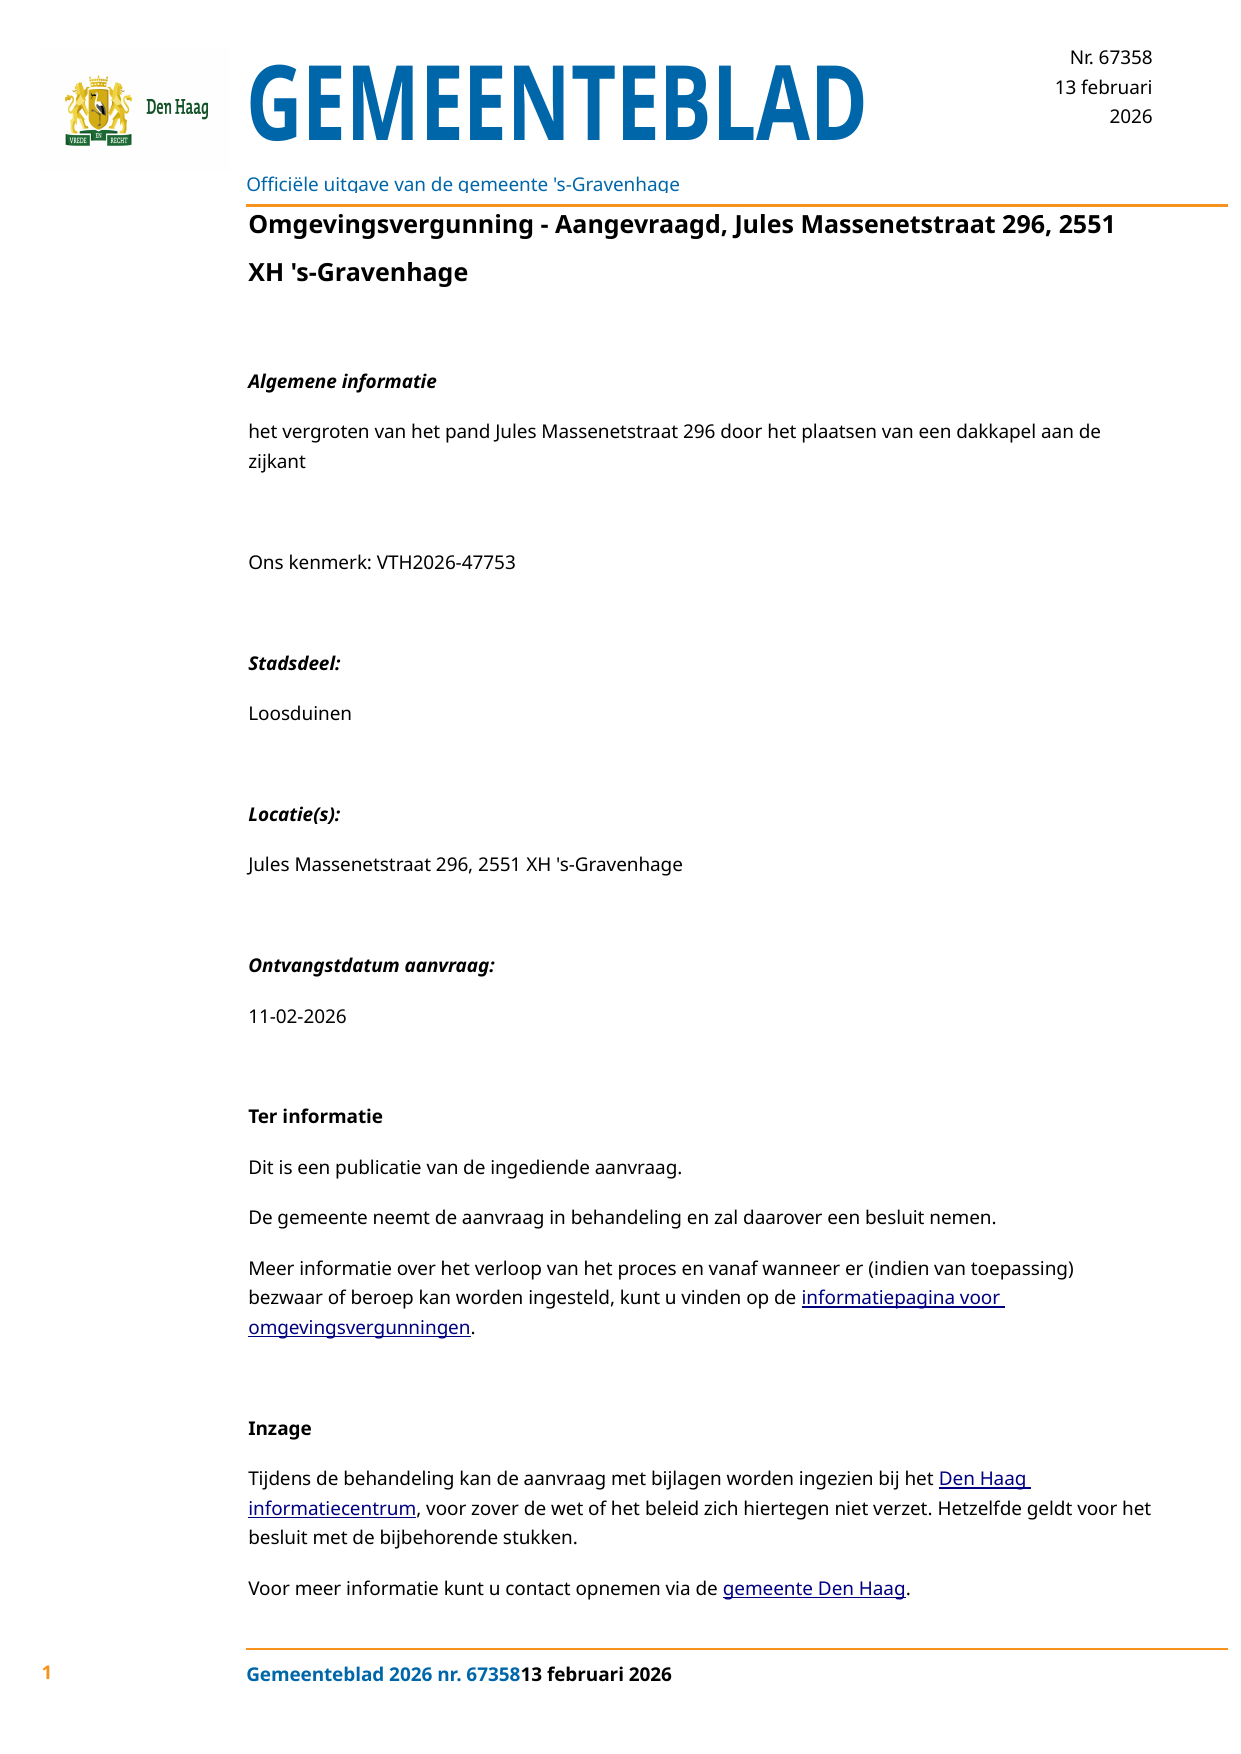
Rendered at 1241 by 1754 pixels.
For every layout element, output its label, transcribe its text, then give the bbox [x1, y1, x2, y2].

text Inzage [248, 1415, 1152, 1441]
text Jules Massenetstraat 296, 2551 XH 's-Gravenhage [248, 852, 1152, 877]
text Meer informatie over het verloop van het proces en vanaf wanneer er (indien van toepassing) bezwaar of beroep kan worden ingesteld, kunt u vinden op de informatiepagina voor omgevingsvergunningen. [248, 1255, 1152, 1340]
text Ter informatie [248, 1104, 1152, 1129]
text Voor meer informatie kunt u contact opnemen via de gemeente Den Haag. [248, 1575, 1152, 1601]
text Ons kenmerk: VTH2026-47753 [248, 549, 1152, 575]
picture [41, 47, 231, 172]
text Dit is een publicatie van de ingediende aanvraag. [248, 1154, 1152, 1180]
text het vergroten van het pand Jules Massenetstraat 296 door het plaatsen van een dakkapel aan de zijkant [248, 419, 1152, 474]
text Omgevingsvergunning - Aangevraagd, Jules Massenetstraat 296, 2551 XH 's-Gravenhage [248, 207, 1152, 288]
text Loosduinen [248, 700, 1152, 726]
text Locatie(s): [248, 801, 1152, 827]
text Algemene informatie [248, 368, 1152, 394]
text 11-02-2026 [248, 1003, 1152, 1029]
text Ontvangstdatum aanvraag: [248, 952, 1152, 978]
text Stadsdeel: [248, 650, 1152, 676]
text De gemeente neemt de aanvraag in behandeling en zal daarover een besluit nemen. [248, 1204, 1152, 1230]
text Tijdens de behandeling kan de aanvraag met bijlagen worden ingezien bij het Den Haag informatiecentrum, voor zover de wet of het beleid zich hiertegen niet verzet. Hetzelfde geldt voor het besluit met de bijbehorende stukken. [248, 1465, 1152, 1550]
